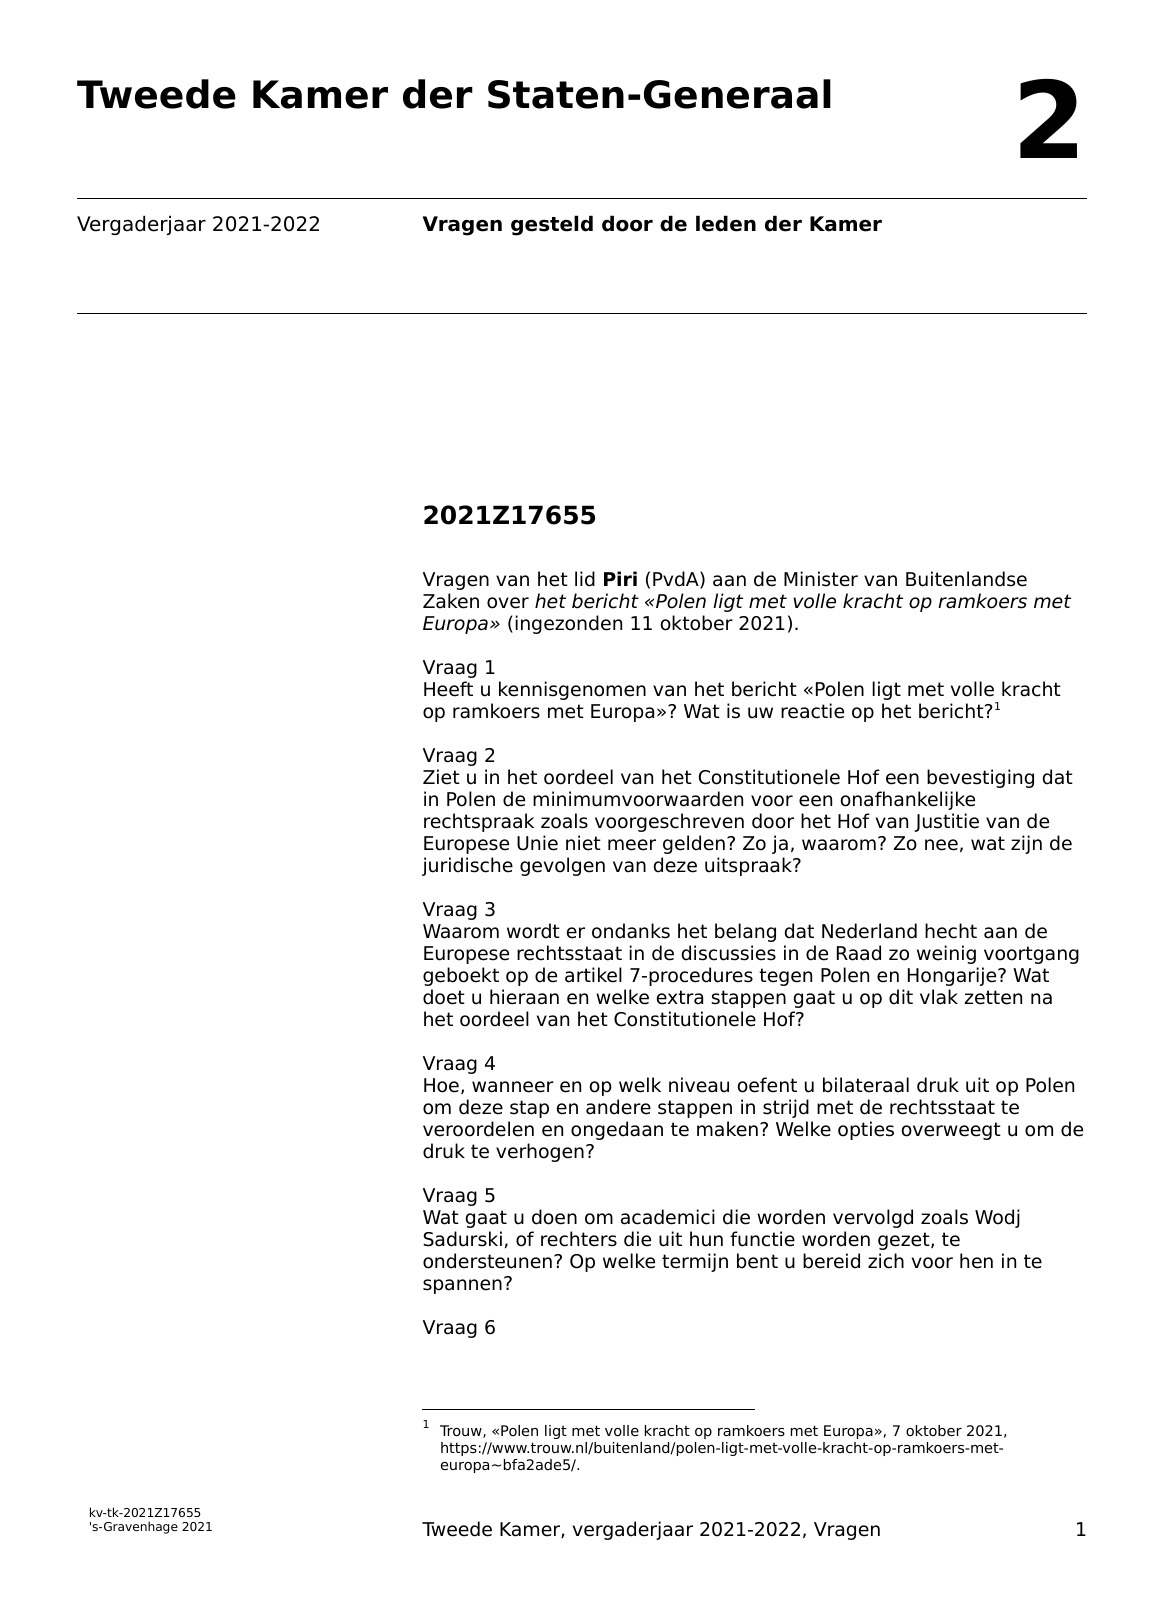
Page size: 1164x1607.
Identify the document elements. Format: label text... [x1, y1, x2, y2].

text Vraag 3 [422, 899, 1087, 921]
table_header Tweede Kamer der Staten-Generaal [77, 59, 886, 198]
text kv-tk-2021Z17655 [88, 1506, 323, 1520]
text Vragen van het lid Piri (PvdA) aan de Minister van Buitenlandse Zaken over het bericht «Polen ligt met volle kracht op ramkoers met Europa» (ingezonden 11 oktober 2021). [422, 569, 1087, 635]
text 's-Gravenhage 2021 [88, 1520, 323, 1534]
table_header 2 [886, 59, 1087, 198]
text Vraag 1 [422, 657, 1087, 679]
text Vraag 4 [422, 1053, 1087, 1075]
text 2021Z17655 [422, 501, 1087, 531]
text Vraag 2 [422, 745, 1087, 767]
text Trouw, «Polen ligt met volle kracht op ramkoers met Europa», 7 oktober 2021, https://www.trouw.nl/buitenland/polen-ligt-met-volle-kracht-op-ramkoers-met-europa~bfa2ade5/. [422, 1418, 1087, 1474]
text Heeft u kennisgenomen van het bericht «Polen ligt met volle kracht op ramkoers met Europa»? Wat is uw reactie op het bericht? [422, 679, 1087, 723]
table_cell Vergaderjaar 2021-2022 [77, 199, 422, 313]
table_cell Vragen gesteld door de leden der Kamer [422, 199, 1087, 313]
text Hoe, wanneer en op welk niveau oefent u bilateraal druk uit op Polen om deze stap en andere stappen in strijd met de rechtsstaat te veroordelen en ongedaan te maken? Welke opties overweegt u om de druk te verhogen? [422, 1075, 1087, 1163]
text Waarom wordt er ondanks het belang dat Nederland hecht aan de Europese rechtsstaat in de discussies in de Raad zo weinig voortgang geboekt op de artikel 7-procedures tegen Polen en Hongarije? Wat doet u hieraan en welke extra stappen gaat u op dit vlak zetten na het oordeel van het Constitutionele Hof? [422, 921, 1087, 1031]
text Vraag 6 [422, 1317, 1087, 1339]
text Wat gaat u doen om academici die worden vervolgd zoals Wodj Sadurski, of rechters die uit hun functie worden gezet, te ondersteunen? Op welke termijn bent u bereid zich voor hen in te spannen? [422, 1207, 1087, 1295]
text Ziet u in het oordeel van het Constitutionele Hof een bevestiging dat in Polen de minimumvoorwaarden voor een onafhankelijke rechtspraak zoals voorgeschreven door het Hof van Justitie van de Europese Unie niet meer gelden? Zo ja, waarom? Zo nee, wat zijn de juridische gevolgen van deze uitspraak? [422, 767, 1087, 877]
text Vraag 5 [422, 1185, 1087, 1207]
